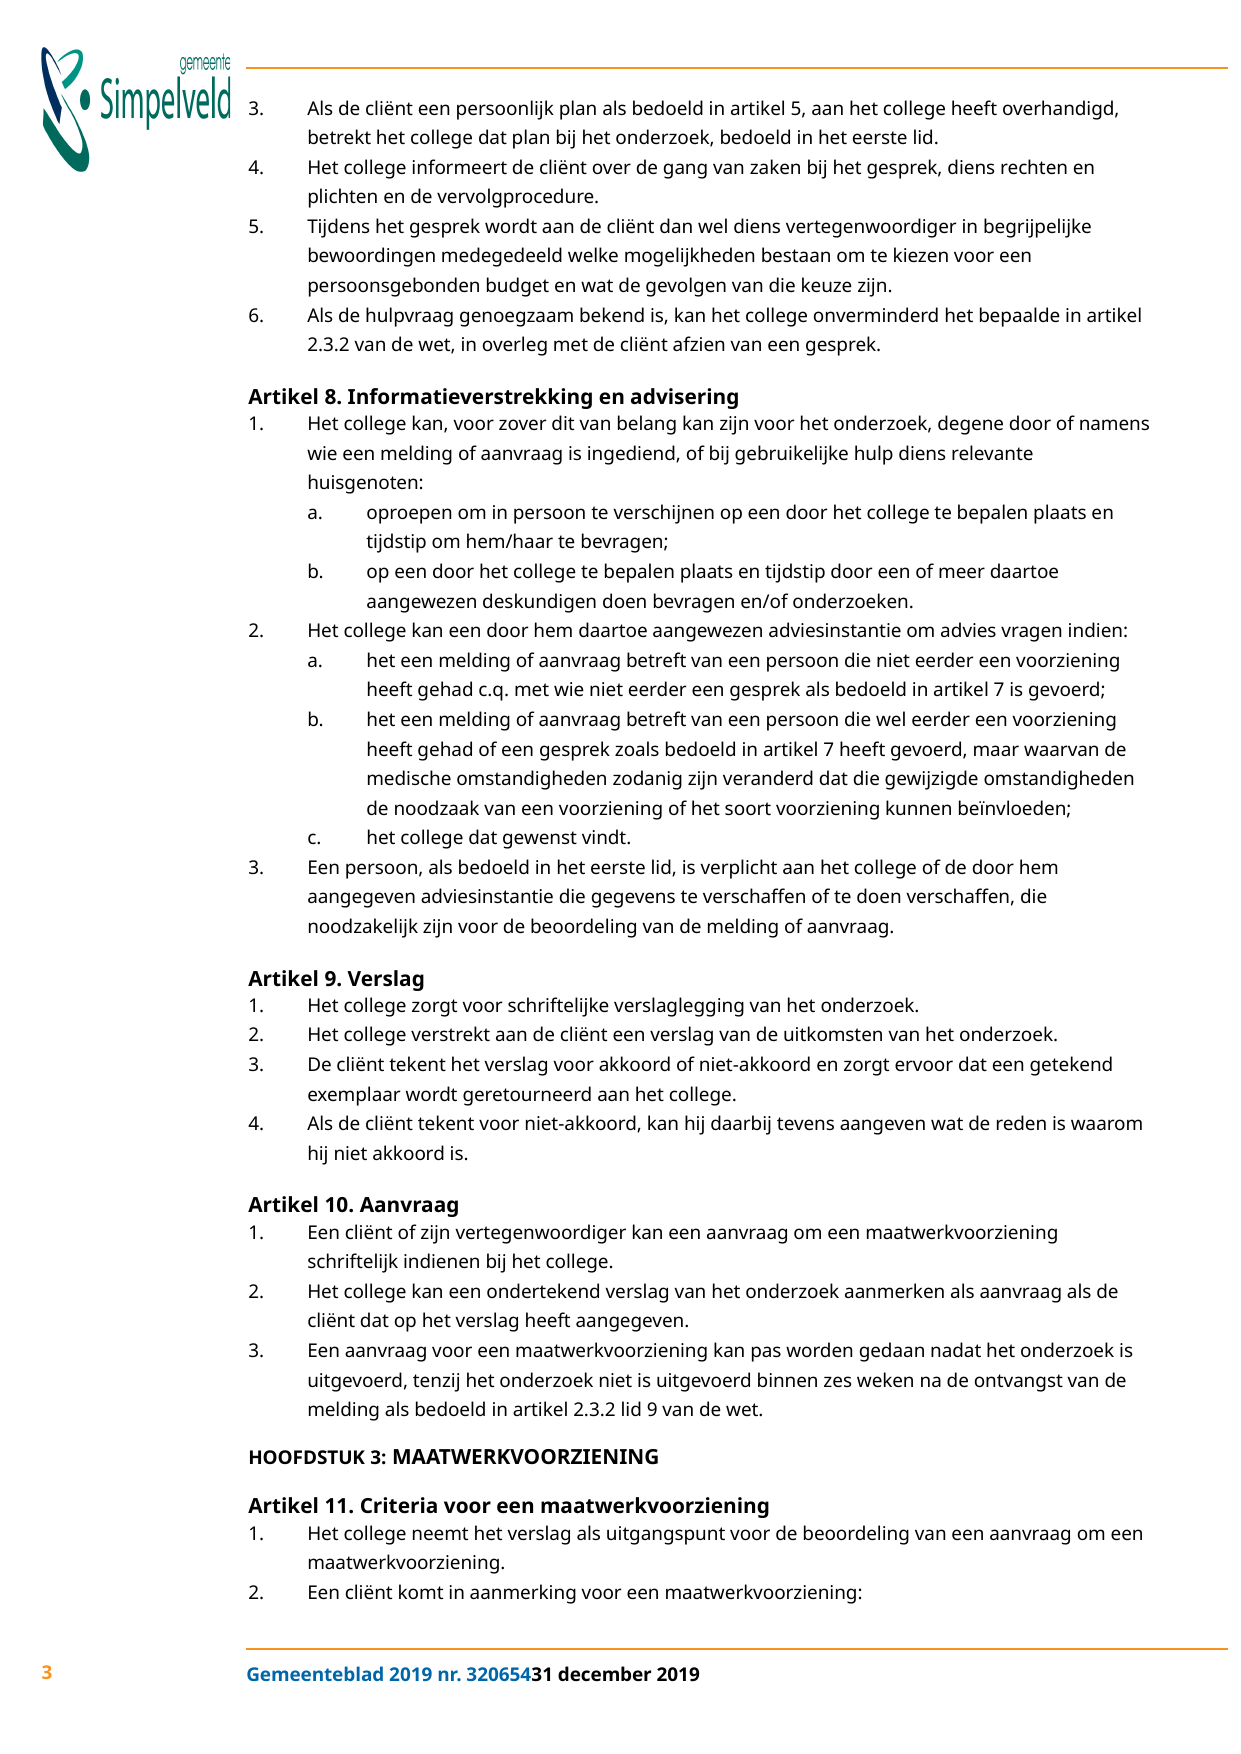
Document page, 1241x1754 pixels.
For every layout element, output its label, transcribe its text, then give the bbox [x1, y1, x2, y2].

list Een cliënt komt in aanmerking voor een maatwerkvoorziening: [248, 1579, 1152, 1604]
list het een melding of aanvraag betreft van een persoon die niet eerder een voorziening heeft gehad c.q. met wie niet eerder een gesprek als bedoeld in artikel 7 is gevoerd; [307, 647, 1152, 702]
text Artikel 8. Informatieverstrekking en advisering [248, 382, 1152, 410]
list oproepen om in persoon te verschijnen op een door het college te bepalen plaats en tijdstip om hem/haar te bevragen; [307, 499, 1152, 554]
list Als de hulpvraag genoegzaam bekend is, kan het college onverminderd het bepaalde in artikel 2.3.2 van de wet, in overleg met de cliënt afzien van een gesprek. [248, 302, 1152, 357]
list Het college zorgt voor schriftelijke verslaglegging van het onderzoek. [248, 992, 1152, 1018]
text HOOFDSTUK 3: MAATWERKVOORZIENING [248, 1442, 1152, 1470]
list Een persoon, als bedoeld in het eerste lid, is verplicht aan het college of de door hem aangegeven adviesinstantie die gegevens te verschaffen of te doen verschaffen, die noodzakelijk zijn voor de beoordeling van de melding of aanvraag. [248, 854, 1152, 939]
list het college dat gewenst vindt. [307, 824, 1152, 850]
list Het college kan, voor zover dit van belang kan zijn voor het onderzoek, degene door of namens wie een melding of aanvraag is ingediend, of bij gebruikelijke hulp diens relevante huisgenoten: [248, 410, 1152, 495]
text Artikel 10. Aanvraag [248, 1190, 1152, 1219]
picture [41, 47, 231, 172]
list Als de cliënt een persoonlijk plan als bedoeld in artikel 5, aan het college heeft overhandigd, betrekt het college dat plan bij het onderzoek, bedoeld in het eerste lid. [248, 95, 1152, 150]
list op een door het college te bepalen plaats en tijdstip door een of meer daartoe aangewezen deskundigen doen bevragen en/of onderzoeken. [307, 558, 1152, 613]
text Artikel 11. Criteria voor een maatwerkvoorziening [248, 1491, 1152, 1520]
list Het college kan een door hem daartoe aangewezen adviesinstantie om advies vragen indien: [248, 617, 1152, 643]
list Het college kan een ondertekend verslag van het onderzoek aanmerken als aanvraag als de cliënt dat op het verslag heeft aangegeven. [248, 1278, 1152, 1333]
list De cliënt tekent het verslag voor akkoord of niet-akkoord en zorgt ervoor dat een getekend exemplaar wordt geretourneerd aan het college. [248, 1051, 1152, 1107]
list Het college informeert de cliënt over de gang van zaken bij het gesprek, diens rechten en plichten en de vervolgprocedure. [248, 154, 1152, 209]
list Als de cliënt tekent voor niet-akkoord, kan hij daarbij tevens aangeven wat de reden is waarom hij niet akkoord is. [248, 1110, 1152, 1166]
list het een melding of aanvraag betreft van een persoon die wel eerder een voorziening heeft gehad of een gesprek zoals bedoeld in artikel 7 heeft gevoerd, maar waarvan de medische omstandigheden zodanig zijn veranderd dat die gewijzigde omstandigheden de noodzaak van een voorziening of het soort voorziening kunnen beïnvloeden; [307, 706, 1152, 821]
list Het college neemt het verslag als uitgangspunt voor de beoordeling van een aanvraag om een maatwerkvoorziening. [248, 1520, 1152, 1575]
list Een cliënt of zijn vertegenwoordiger kan een aanvraag om een maatwerkvoorziening schriftelijk indienen bij het college. [248, 1219, 1152, 1274]
list Een aanvraag voor een maatwerkvoorziening kan pas worden gedaan nadat het onderzoek is uitgevoerd, tenzij het onderzoek niet is uitgevoerd binnen zes weken na de ontvangst van de melding als bedoeld in artikel 2.3.2 lid 9 van de wet. [248, 1337, 1152, 1422]
list Het college verstrekt aan de cliënt een verslag van de uitkomsten van het onderzoek. [248, 1022, 1152, 1047]
list Tijdens het gesprek wordt aan de cliënt dan wel diens vertegenwoordiger in begrijpelijke bewoordingen medegedeeld welke mogelijkheden bestaan om te kiezen voor een persoonsgebonden budget en wat de gevolgen van die keuze zijn. [248, 213, 1152, 298]
text Artikel 9. Verslag [248, 964, 1152, 992]
